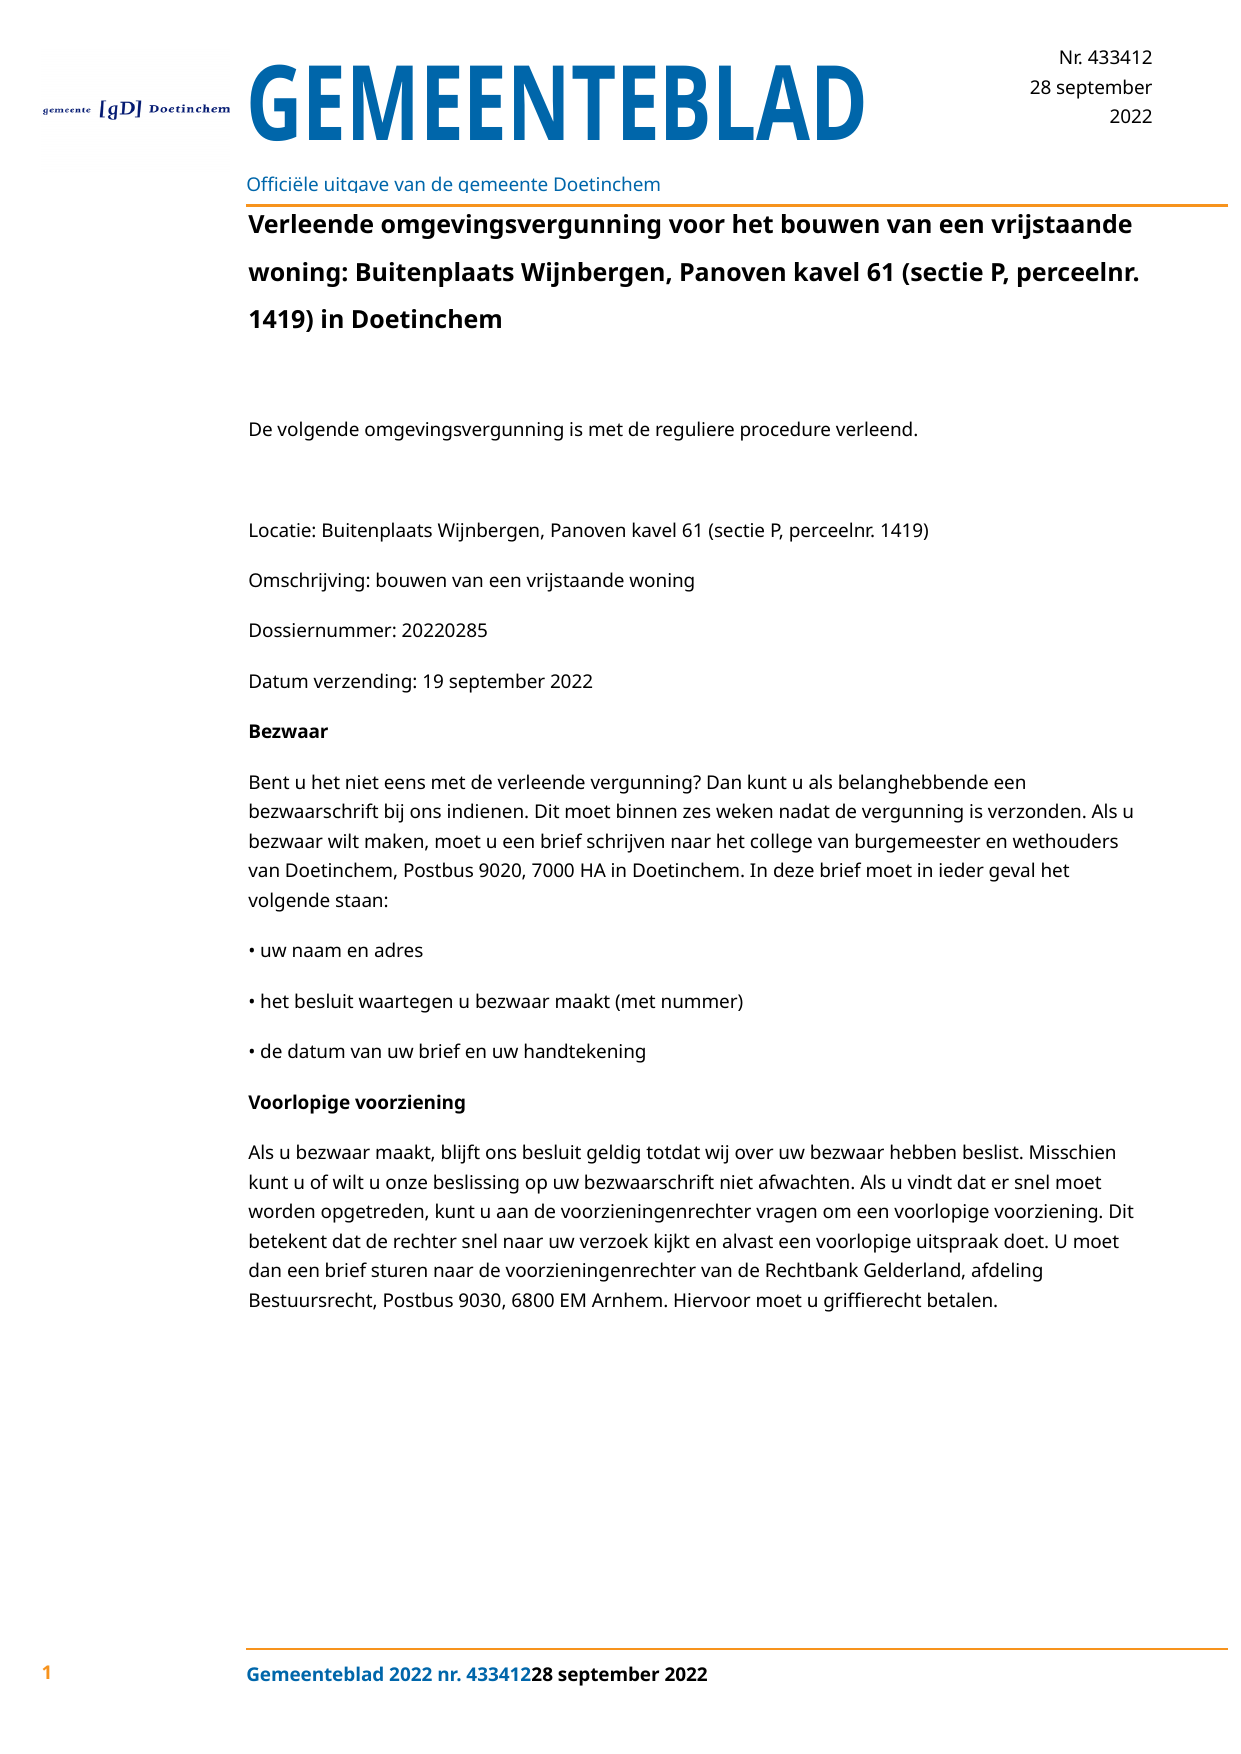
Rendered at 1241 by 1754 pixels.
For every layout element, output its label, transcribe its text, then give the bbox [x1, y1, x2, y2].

text Voorlopige voorziening [248, 1089, 1152, 1114]
text Verleende omgevingsvergunning voor het bouwen van een vrijstaande woning: Buitenplaats Wijnbergen, Panoven kavel 61 (sectie P, perceelnr. 1419) in Doetinchem [248, 207, 1152, 336]
text Bent u het niet eens met de verleende vergunning? Dan kunt u als belanghebbende een bezwaarschrift bij ons indienen. Dit moet binnen zes weken nadat de vergunning is verzonden. Als u bezwaar wilt maken, moet u een brief schrijven naar het college van burgemeester en wethouders van Doetinchem, Postbus 9020, 7000 HA in Doetinchem. In deze brief moet in ieder geval het volgende staan: [248, 769, 1152, 913]
text Dossiernummer: 20220285 [248, 618, 1152, 643]
text • de datum van uw brief en uw handtekening [248, 1038, 1152, 1064]
text • uw naam en adres [248, 938, 1152, 963]
text Omschrijving: bouwen van een vrijstaande woning [248, 567, 1152, 593]
picture [41, 47, 231, 172]
text Bezwaar [248, 718, 1152, 744]
text De volgende omgevingsvergunning is met de reguliere procedure verleend. [248, 416, 1152, 442]
text Locatie: Buitenplaats Wijnbergen, Panoven kavel 61 (sectie P, perceelnr. 1419) [248, 517, 1152, 542]
text • het besluit waartegen u bezwaar maakt (met nummer) [248, 988, 1152, 1014]
text Als u bezwaar maakt, blijft ons besluit geldig totdat wij over uw bezwaar hebben beslist. Misschien kunt u of wilt u onze beslissing op uw bezwaarschrift niet afwachten. Als u vindt dat er snel moet worden opgetreden, kunt u aan de voorzieningenrechter vragen om een voorlopige voorziening. Dit betekent dat de rechter snel naar uw verzoek kijkt en alvast een voorlopige uitspraak doet. U moet dan een brief sturen naar de voorzieningenrechter van de Rechtbank Gelderland, afdeling Bestuursrecht, Postbus 9030, 6800 EM Arnhem. Hiervoor moet u griffierecht betalen. [248, 1139, 1152, 1313]
text Datum verzending: 19 september 2022 [248, 668, 1152, 694]
